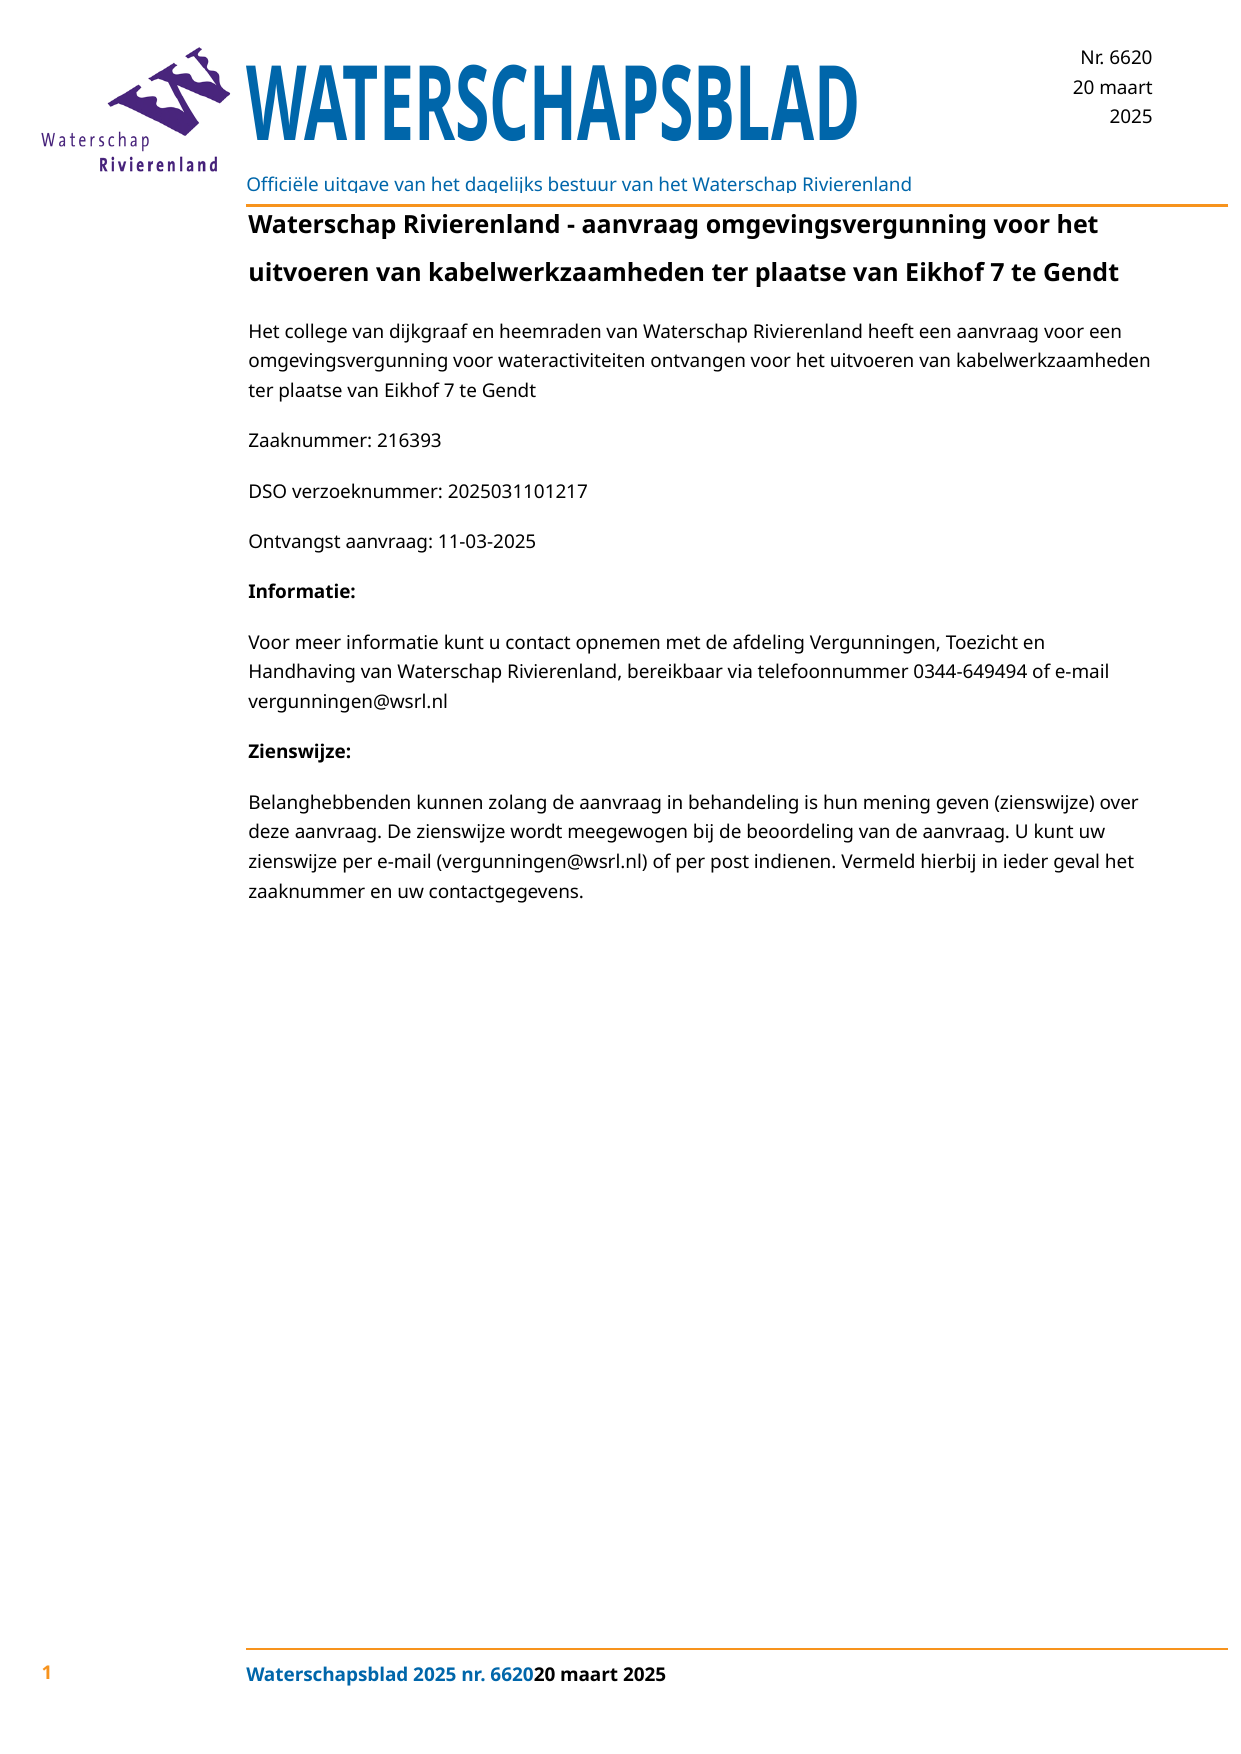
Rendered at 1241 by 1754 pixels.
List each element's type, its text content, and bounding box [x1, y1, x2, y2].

text Waterschap Rivierenland - aanvraag omgevingsvergunning voor het uitvoeren van kabelwerkzaamheden ter plaatse van Eikhof 7 te Gendt [248, 207, 1152, 288]
text Belanghebbenden kunnen zolang de aanvraag in behandeling is hun mening geven (zienswijze) over deze aanvraag. De zienswijze wordt meegewogen bij de beoordeling van de aanvraag. U kunt uw zienswijze per e-mail (vergunningen@wsrl.nl) of per post indienen. Vermeld hierbij in ieder geval het zaaknummer en uw contactgegevens. [248, 789, 1152, 904]
text Zaaknummer: 216393 [248, 427, 1152, 453]
text Ontvangst aanvraag: 11-03-2025 [248, 528, 1152, 554]
text Informatie: [248, 579, 1152, 604]
text Het college van dijkgraaf en heemraden van Waterschap Rivierenland heeft een aanvraag voor een omgevingsvergunning voor wateractiviteiten ontvangen voor het uitvoeren van kabelwerkzaamheden ter plaatse van Eikhof 7 te Gendt [248, 318, 1152, 403]
picture [41, 47, 231, 172]
text Zienswijze: [248, 739, 1152, 764]
text DSO verzoeknummer: 2025031101217 [248, 478, 1152, 504]
text Voor meer informatie kunt u contact opnemen met de afdeling Vergunningen, Toezicht en Handhaving van Waterschap Rivierenland, bereikbaar via telefoonnummer 0344-649494 of e-mail vergunningen@wsrl.nl [248, 629, 1152, 714]
